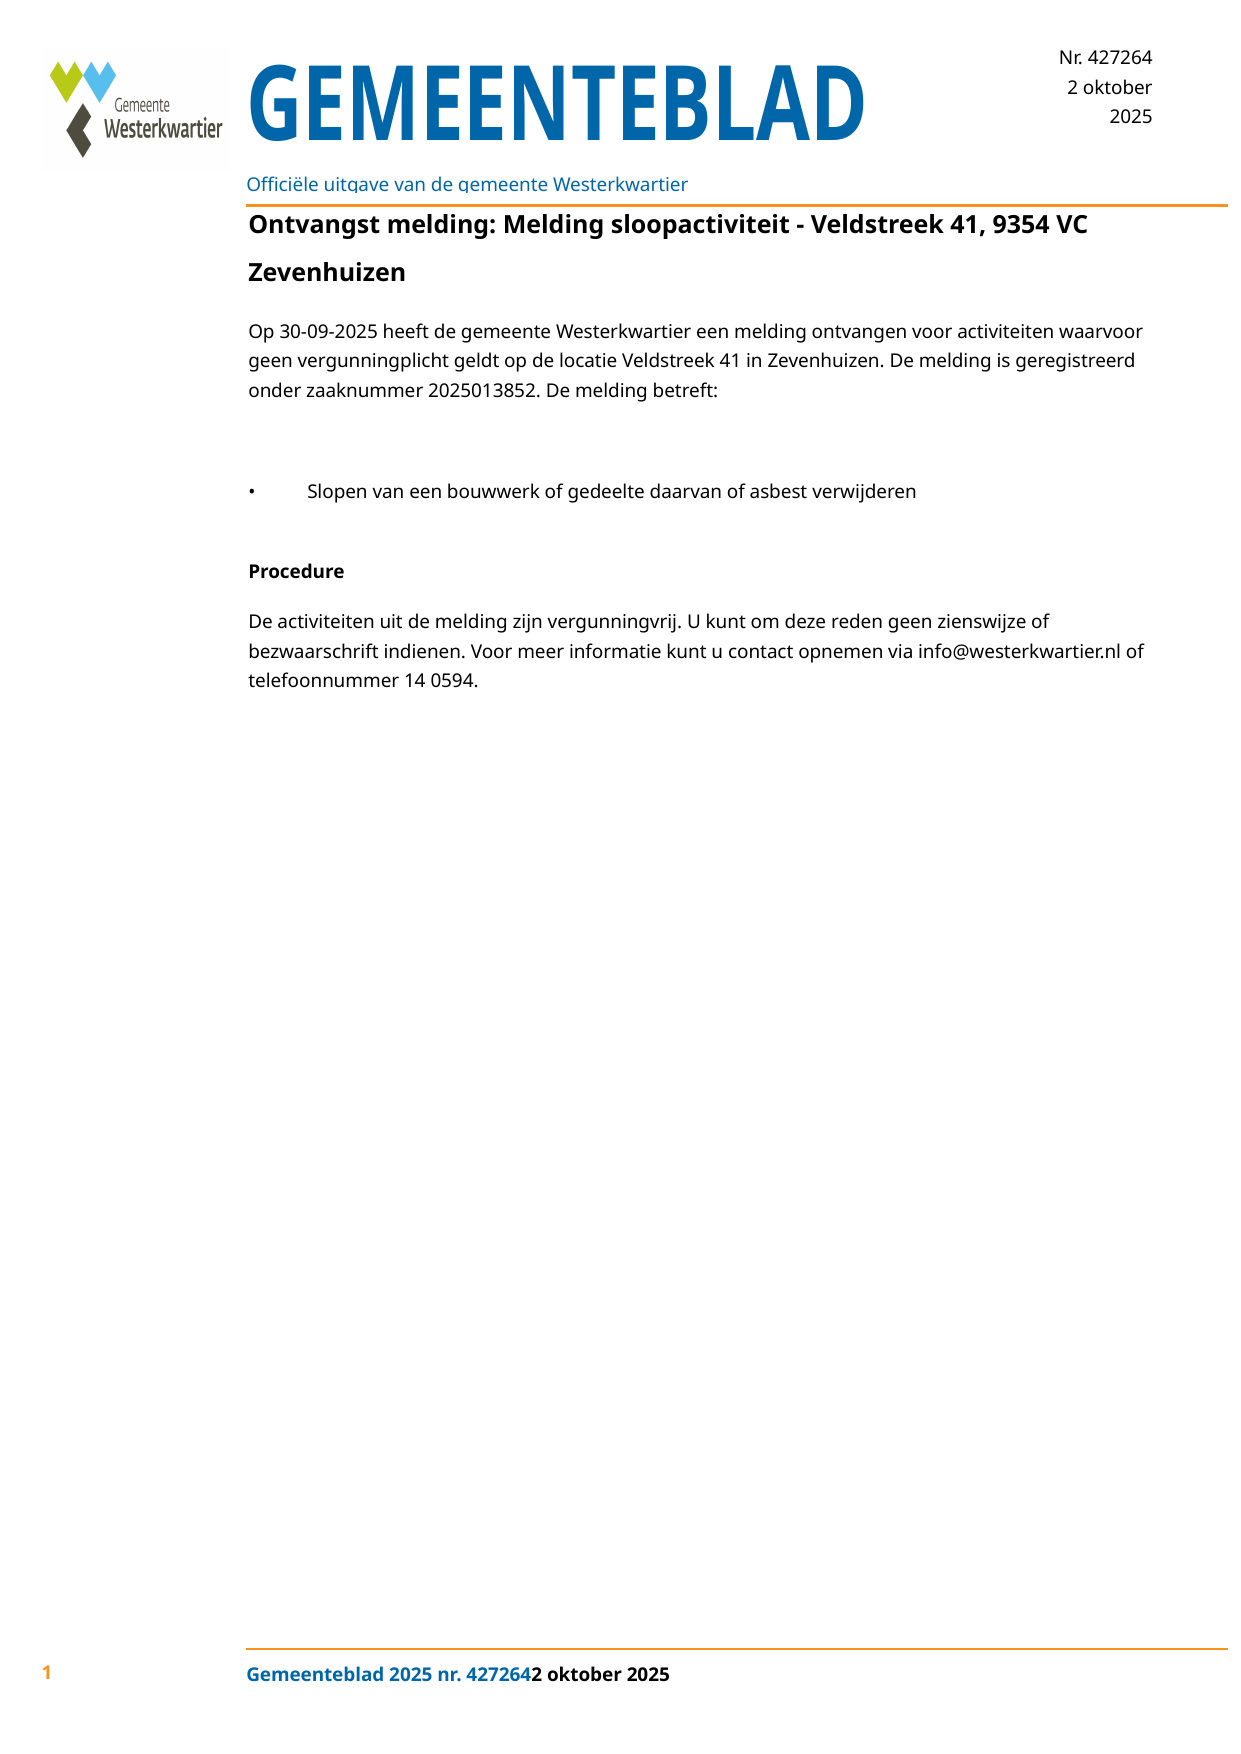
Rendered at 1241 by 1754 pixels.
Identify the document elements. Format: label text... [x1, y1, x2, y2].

text De activiteiten uit de melding zijn vergunningvrij. U kunt om deze reden geen zienswijze of bezwaarschrift indienen. Voor meer informatie kunt u contact opnemen via info@westerkwartier.nl of telefoonnummer 14 0594. [248, 608, 1152, 693]
text Procedure [248, 558, 1152, 584]
list Slopen van een bouwwerk of gedeelte daarvan of asbest verwijderen [248, 478, 1152, 504]
text Ontvangst melding: Melding sloopactiviteit - Veldstreek 41, 9354 VC Zevenhuizen [248, 207, 1152, 288]
text Op 30-09-2025 heeft de gemeente Westerkwartier een melding ontvangen voor activiteiten waarvoor geen vergunningplicht geldt op de locatie Veldstreek 41 in Zevenhuizen. De melding is geregistreerd onder zaaknummer 2025013852. De melding betreft: [248, 318, 1152, 403]
picture [41, 47, 231, 172]
